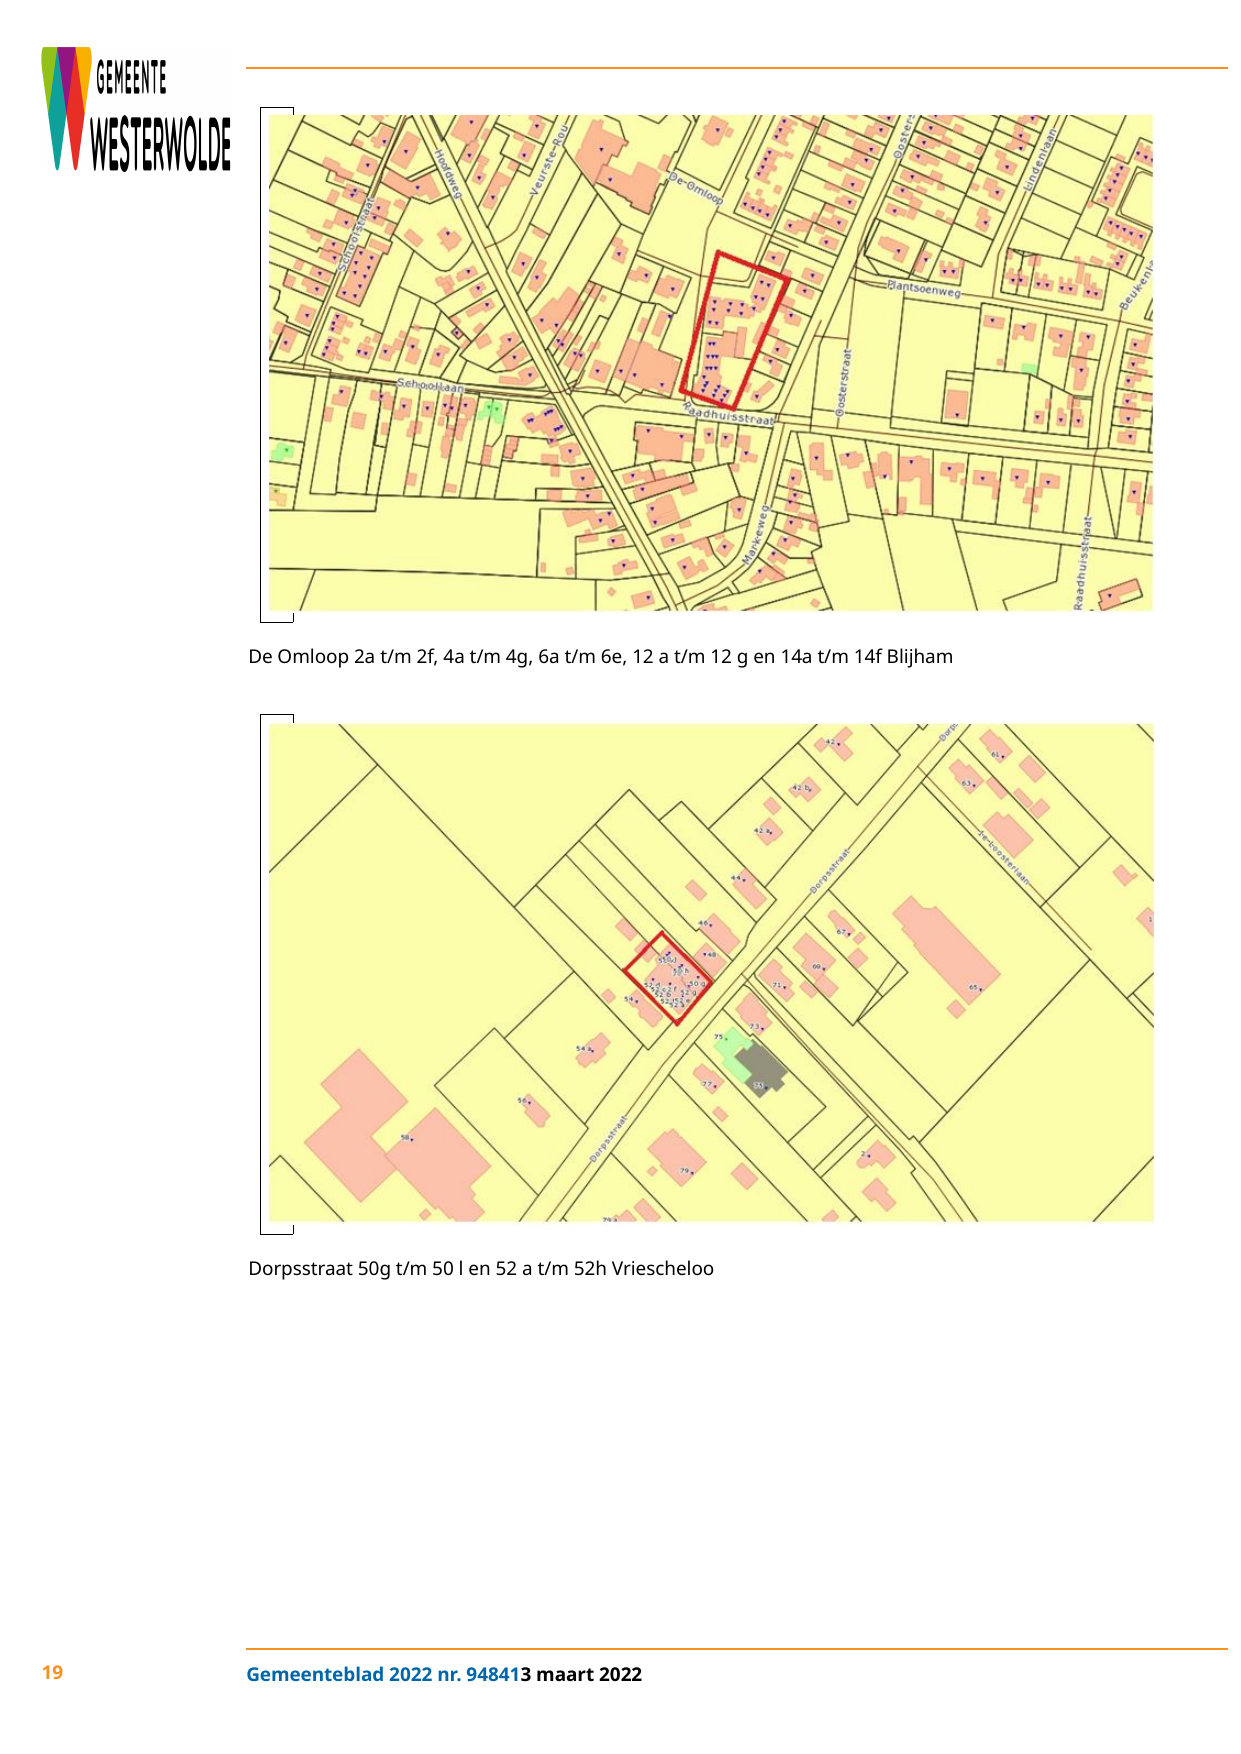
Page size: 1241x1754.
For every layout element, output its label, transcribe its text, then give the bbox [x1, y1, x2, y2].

text De Omloop 2a t/m 2f, 4a t/m 4g, 6a t/m 6e, 12 a t/m 12 g en 14a t/m 14f Blijham [248, 643, 1152, 669]
text Dorpsstraat 50g t/m 50 l en 52 a t/m 52h Vriescheloo [248, 1255, 1152, 1281]
picture [41, 47, 231, 172]
picture [268, 115, 1155, 613]
picture [268, 723, 1155, 1225]
